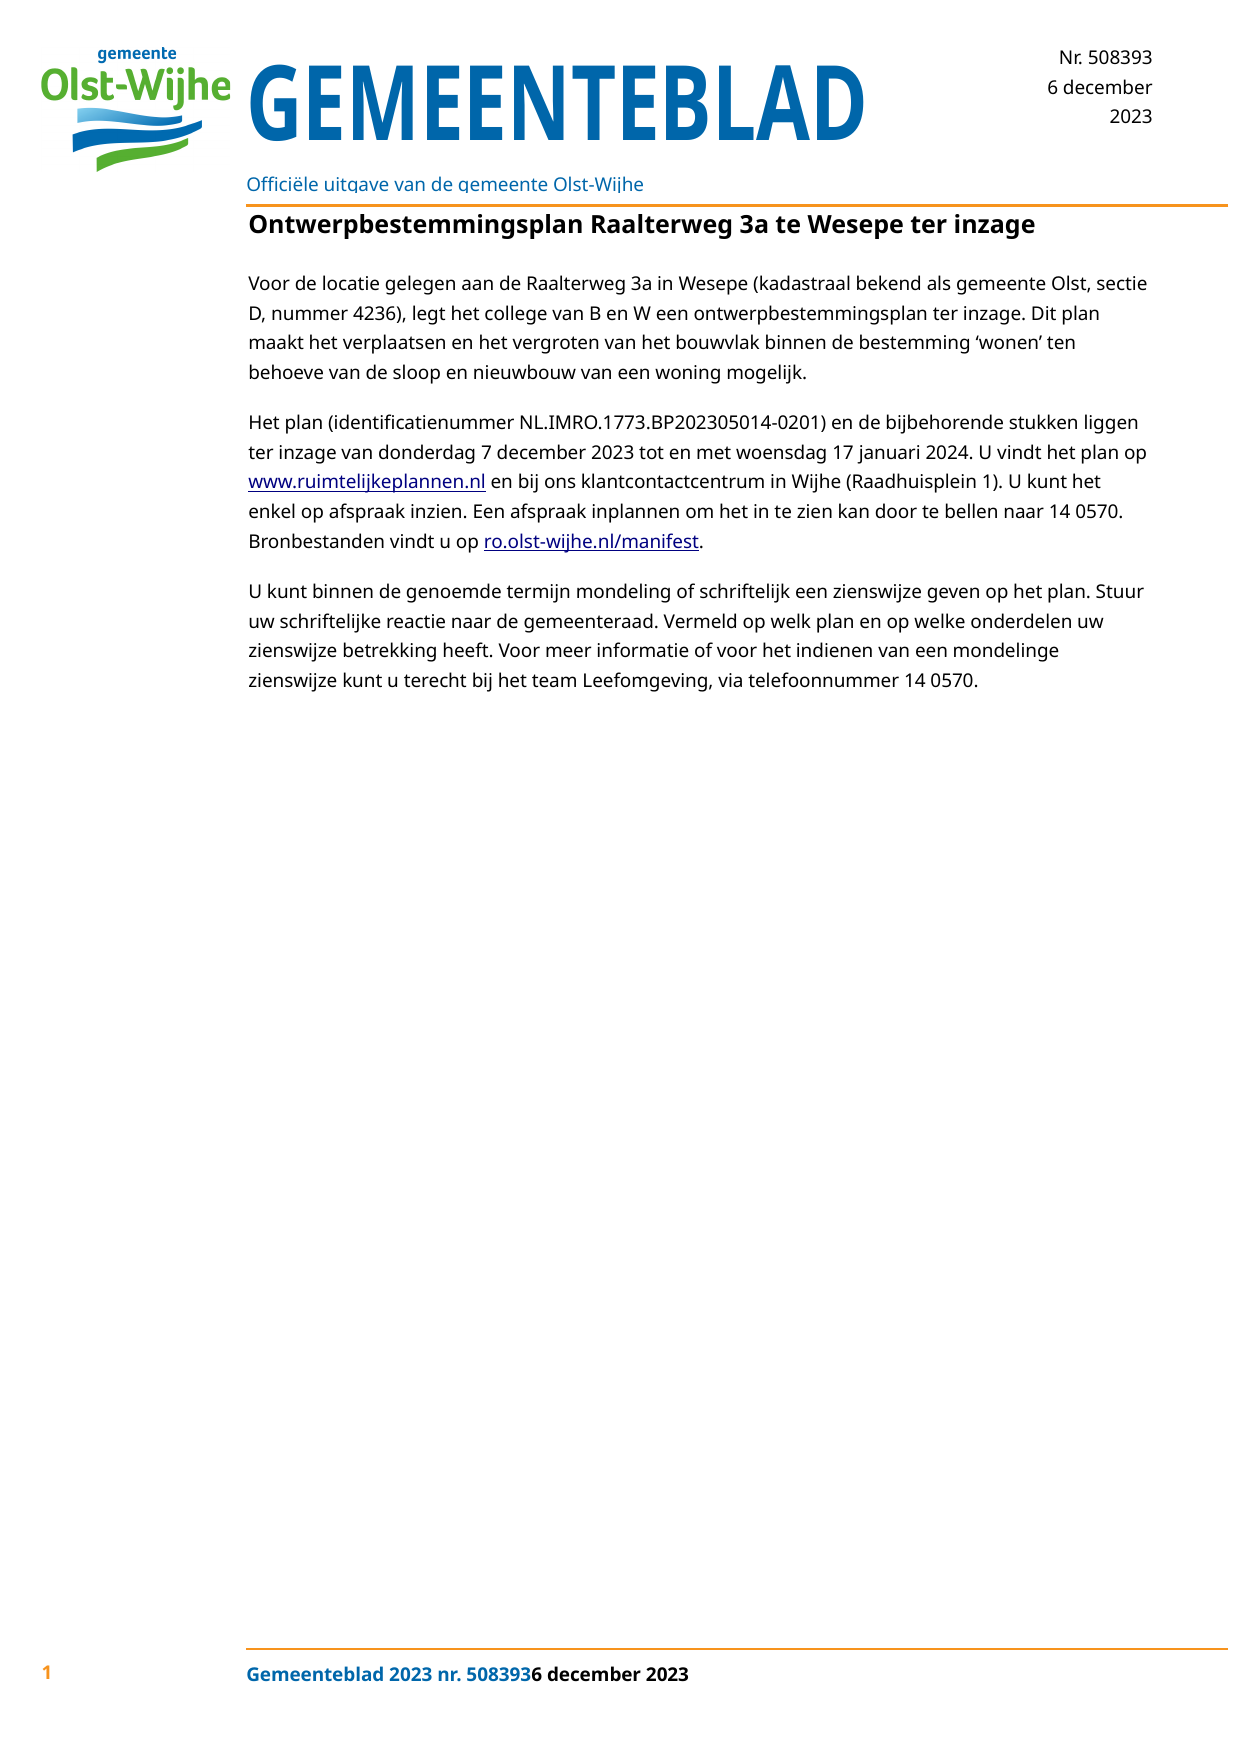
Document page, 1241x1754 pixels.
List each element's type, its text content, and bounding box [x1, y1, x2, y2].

text Voor de locatie gelegen aan de Raalterweg 3a in Wesepe (kadastraal bekend als gemeente Olst, sectie D, nummer 4236), legt het college van B en W een ontwerpbestemmingsplan ter inzage. Dit plan maakt het verplaatsen en het vergroten van het bouwvlak binnen de bestemming ‘wonen’ ten behoeve van de sloop en nieuwbouw van een woning mogelijk. [248, 270, 1152, 385]
text Het plan (identificatienummer NL.IMRO.1773.BP202305014-0201) en de bijbehorende stukken liggen ter inzage van donderdag 7 december 2023 tot en met woensdag 17 januari 2024. U vindt het plan op www.ruimtelijkeplannen.nl en bij ons klantcontactcentrum in Wijhe (Raadhuisplein 1). U kunt het enkel op afspraak inzien. Een afspraak inplannen om het in te zien kan door te bellen naar 14 0570. Bronbestanden vindt u op ro.olst-wijhe.nl/manifest. [248, 409, 1152, 553]
picture [41, 47, 231, 172]
text U kunt binnen de genoemde termijn mondeling of schriftelijk een zienswijze geven op het plan. Stuur uw schriftelijke reactie naar de gemeenteraad. Vermeld op welk plan en op welke onderdelen uw zienswijze betrekking heeft. Voor meer informatie of voor het indienen van een mondelinge zienswijze kunt u terecht bij het team Leefomgeving, via telefoonnummer 14 0570. [248, 578, 1152, 693]
text Ontwerpbestemmingsplan Raalterweg 3a te Wesepe ter inzage [248, 207, 1152, 241]
